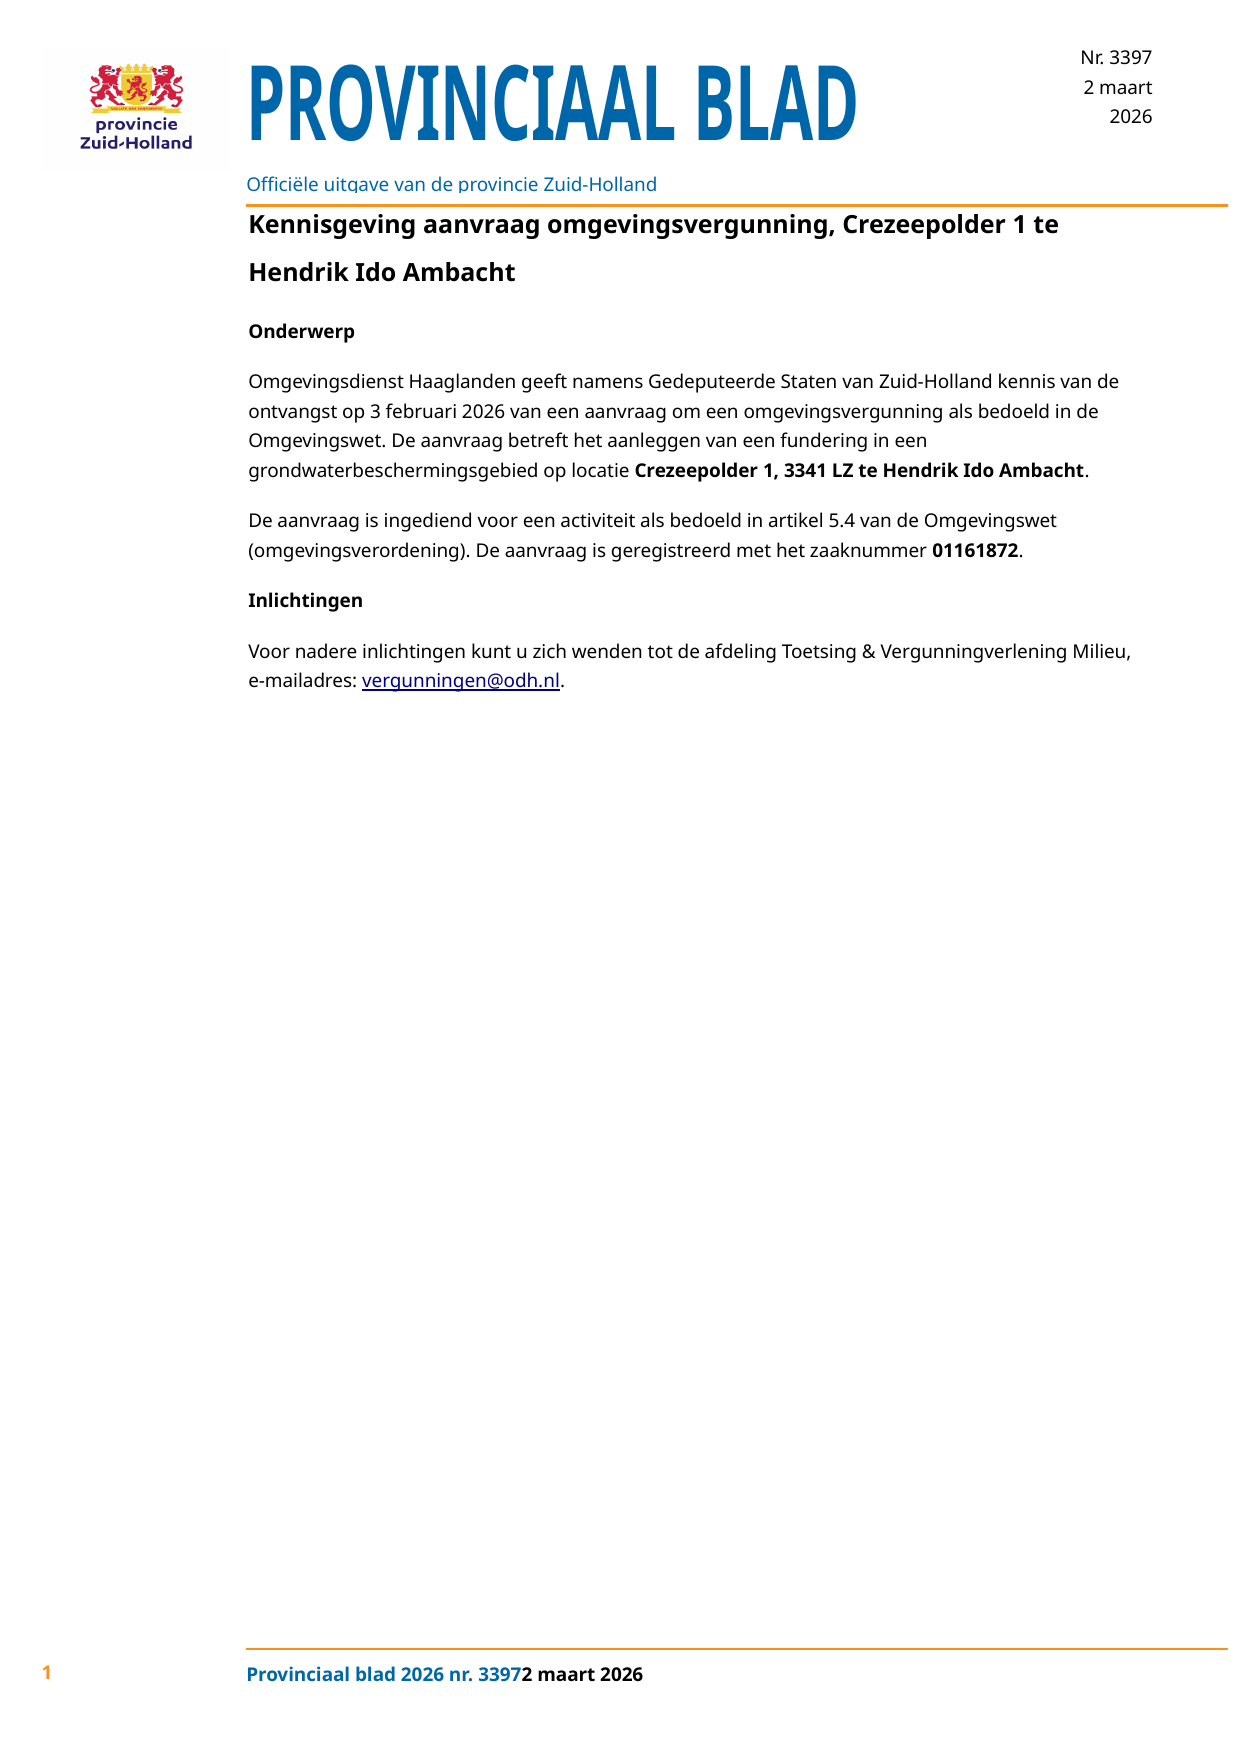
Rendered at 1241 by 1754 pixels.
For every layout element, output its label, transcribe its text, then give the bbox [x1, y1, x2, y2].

text De aanvraag is ingediend voor een activiteit als bedoeld in artikel 5.4 van de Omgevingswet (omgevingsverordening). De aanvraag is geregistreerd met het zaaknummer 01161872. [248, 507, 1152, 563]
text Kennisgeving aanvraag omgevingsvergunning, Crezeepolder 1 te Hendrik Ido Ambacht [248, 207, 1152, 288]
text Inlichtingen [248, 587, 1152, 613]
text Onderwerp [248, 318, 1152, 344]
text Voor nadere inlichtingen kunt u zich wenden tot de afdeling Toetsing & Vergunningverlening Milieu, e-mailadres: vergunningen@odh.nl. [248, 638, 1152, 693]
text Omgevingsdienst Haaglanden geeft namens Gedeputeerde Staten van Zuid-Holland kennis van de ontvangst op 3 februari 2026 van een aanvraag om een omgevingsvergunning als bedoeld in de Omgevingswet. De aanvraag betreft het aanleggen van een fundering in een grondwaterbeschermingsgebied op locatie Crezeepolder 1, 3341 LZ te Hendrik Ido Ambacht. [248, 368, 1152, 483]
picture [41, 47, 231, 172]
